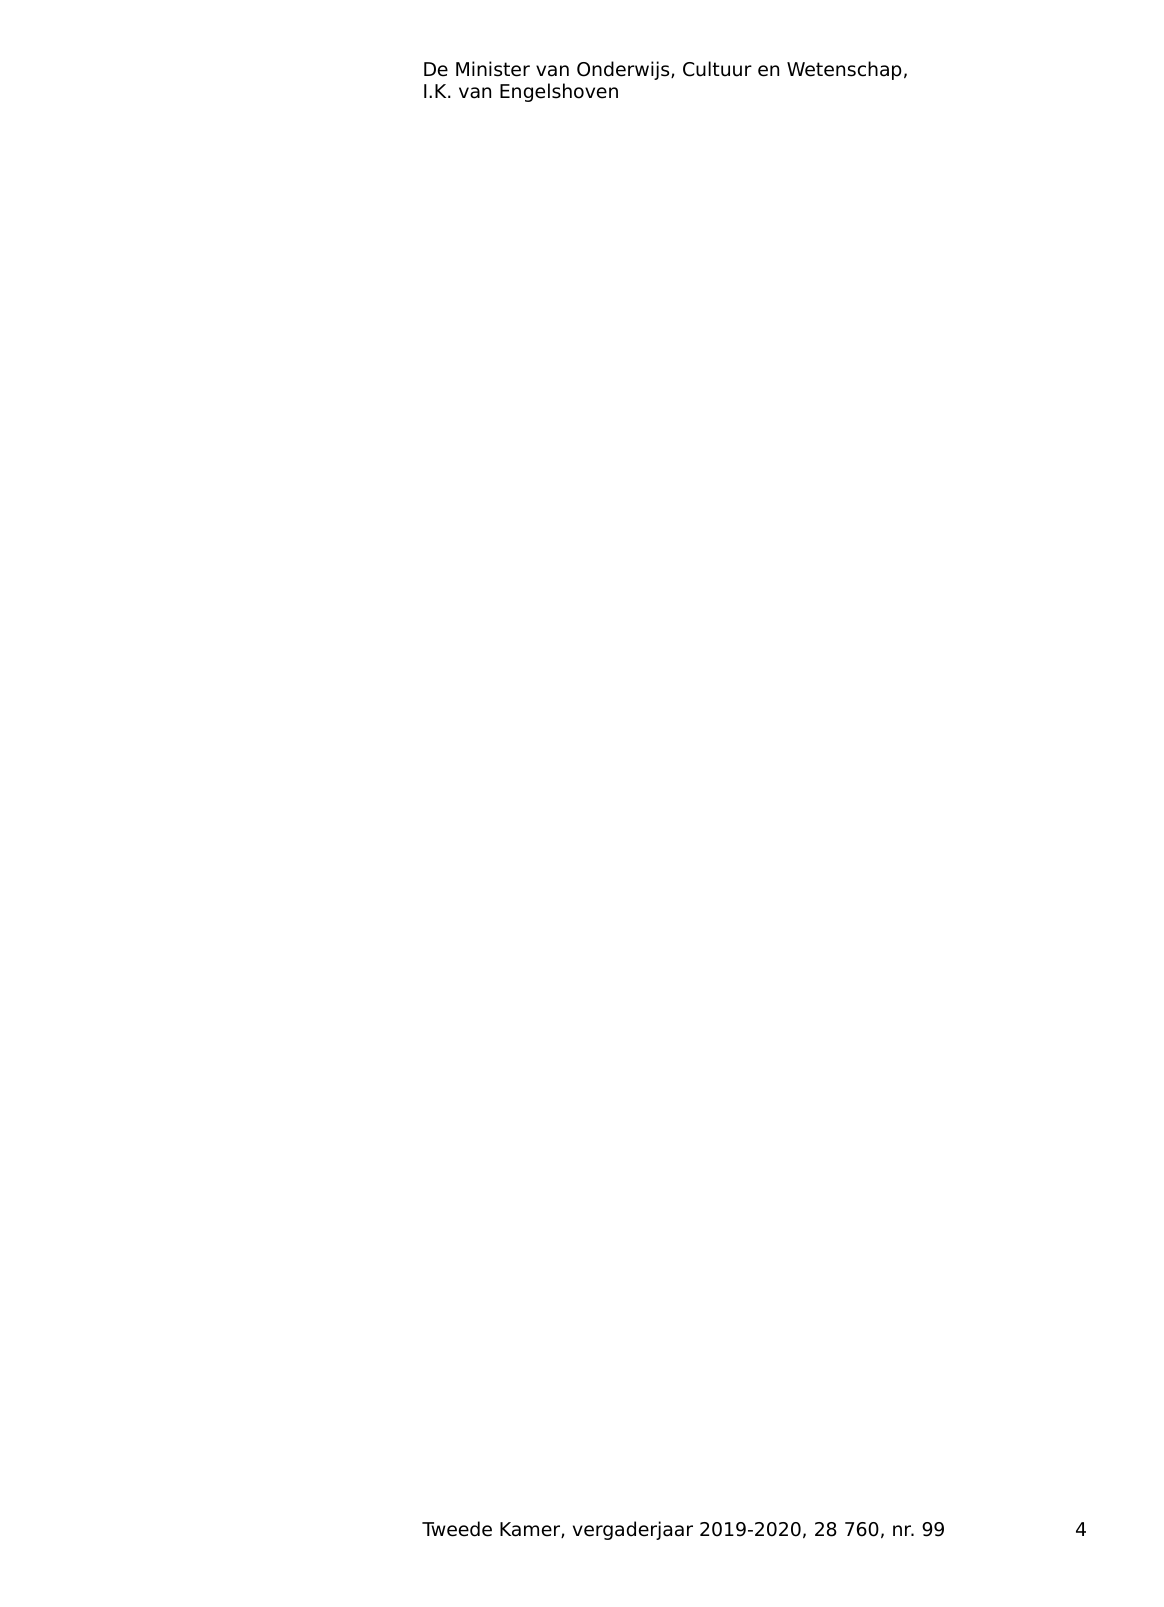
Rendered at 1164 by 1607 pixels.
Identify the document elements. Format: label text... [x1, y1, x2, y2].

text De Minister van Onderwijs, Cultuur en Wetenschap, I.K. van Engelshoven [422, 59, 1087, 103]
